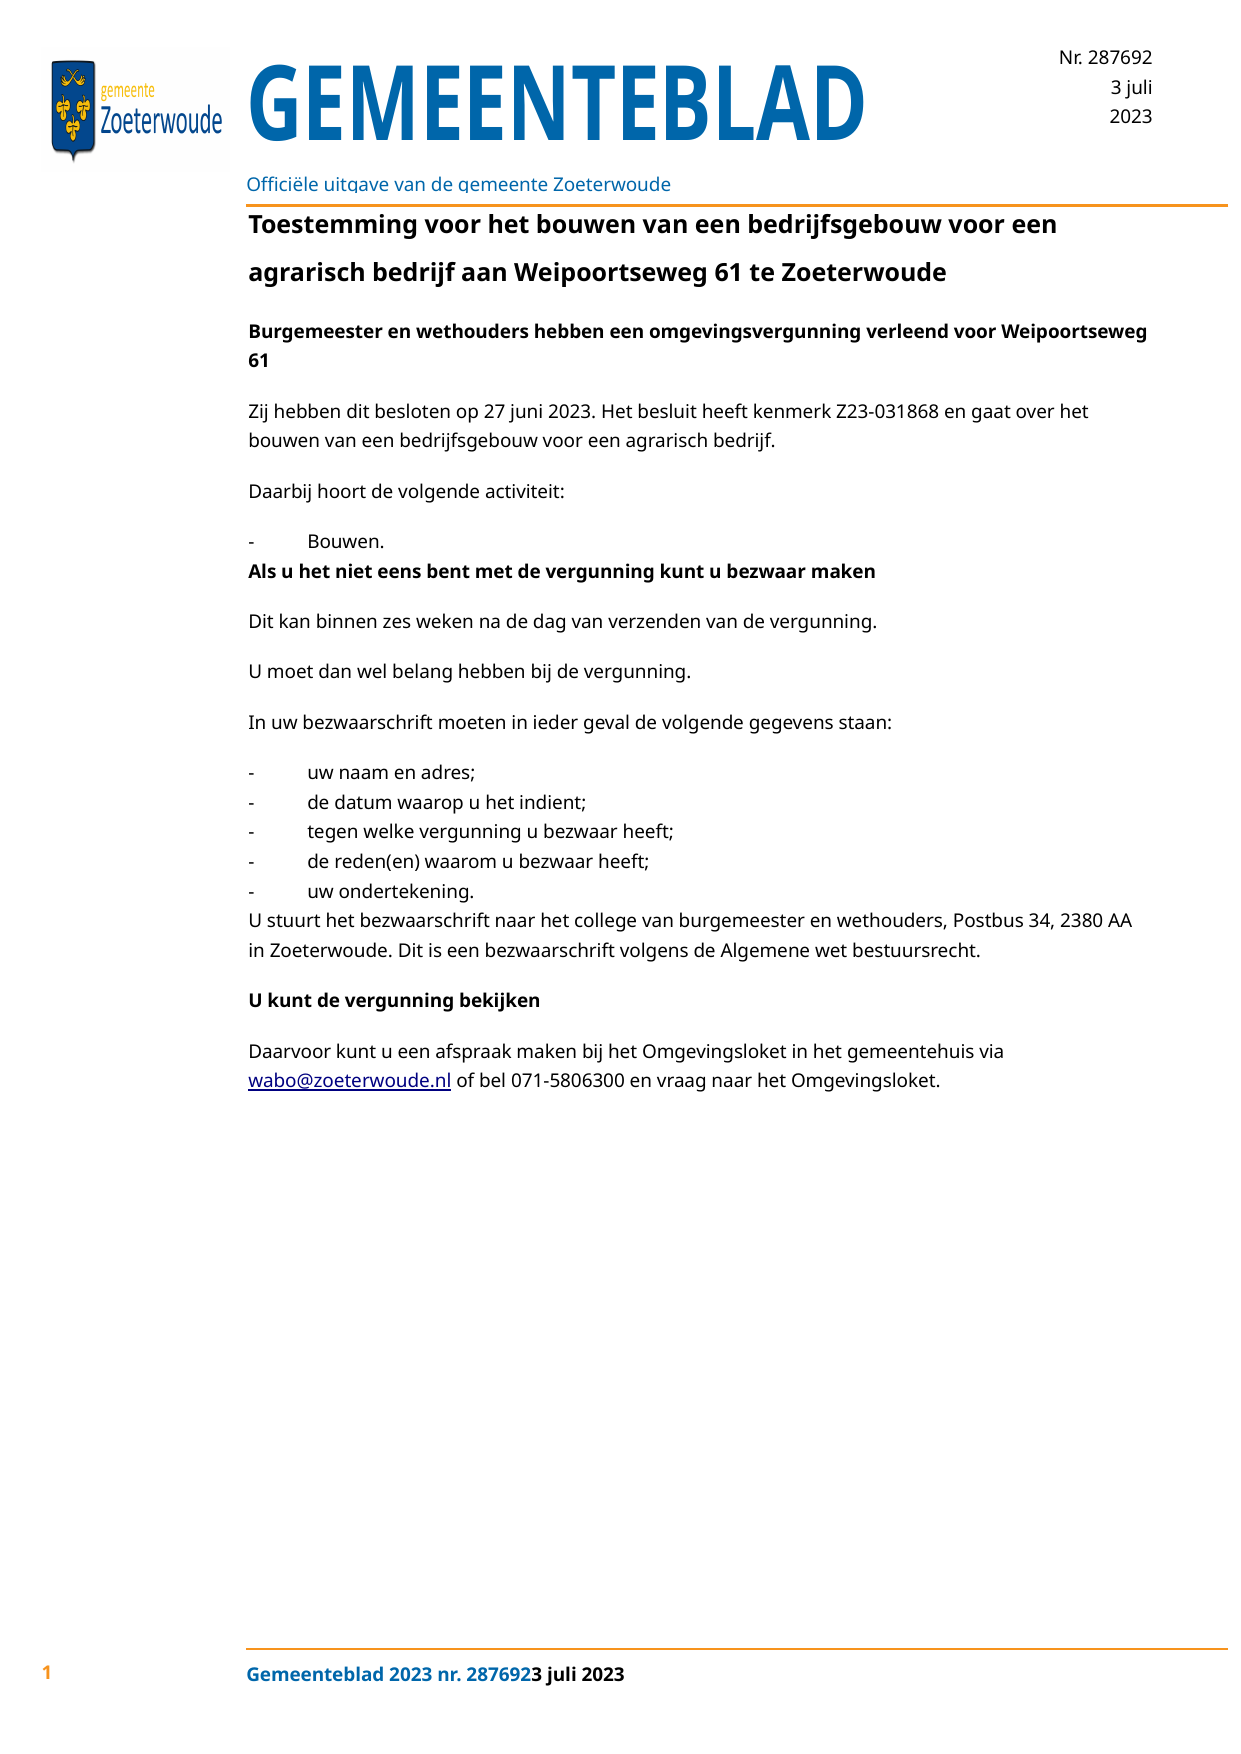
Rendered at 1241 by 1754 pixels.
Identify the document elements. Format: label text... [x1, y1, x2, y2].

text Als u het niet eens bent met de vergunning kunt u bezwaar maken [248, 558, 1152, 584]
picture [41, 47, 231, 172]
list de datum waarop u het indient; [248, 789, 1152, 815]
list uw naam en adres; [248, 759, 1152, 785]
text U stuurt het bezwaarschrift naar het college van burgemeester en wethouders, Postbus 34, 2380 AA in Zoeterwoude. Dit is een bezwaarschrift volgens de Algemene wet bestuursrecht. [248, 907, 1152, 963]
text Zij hebben dit besloten op 27 juni 2023. Het besluit heeft kenmerk Z23-031868 en gaat over het bouwen van een bedrijfsgebouw voor een agrarisch bedrijf. [248, 398, 1152, 453]
text In uw bezwaarschrift moeten in ieder geval de volgende gegevens staan: [248, 709, 1152, 735]
list Bouwen. [248, 528, 1152, 554]
text Burgemeester en wethouders hebben een omgevingsvergunning verleend voor Weipoortseweg 61 [248, 318, 1152, 373]
text U moet dan wel belang hebben bij de vergunning. [248, 659, 1152, 684]
list uw ondertekening. [248, 878, 1152, 904]
text Daarvoor kunt u een afspraak maken bij het Omgevingsloket in het gemeentehuis via wabo@zoeterwoude.nl of bel 071-5806300 en vraag naar het Omgevingsloket. [248, 1038, 1152, 1093]
text Daarbij hoort de volgende activiteit: [248, 478, 1152, 504]
text Dit kan binnen zes weken na de dag van verzenden van de vergunning. [248, 608, 1152, 634]
text U kunt de vergunning bekijken [248, 987, 1152, 1013]
list de reden(en) waarom u bezwaar heeft; [248, 848, 1152, 874]
text Toestemming voor het bouwen van een bedrijfsgebouw voor een agrarisch bedrijf aan Weipoortseweg 61 te Zoeterwoude [248, 207, 1152, 288]
list tegen welke vergunning u bezwaar heeft; [248, 819, 1152, 844]
